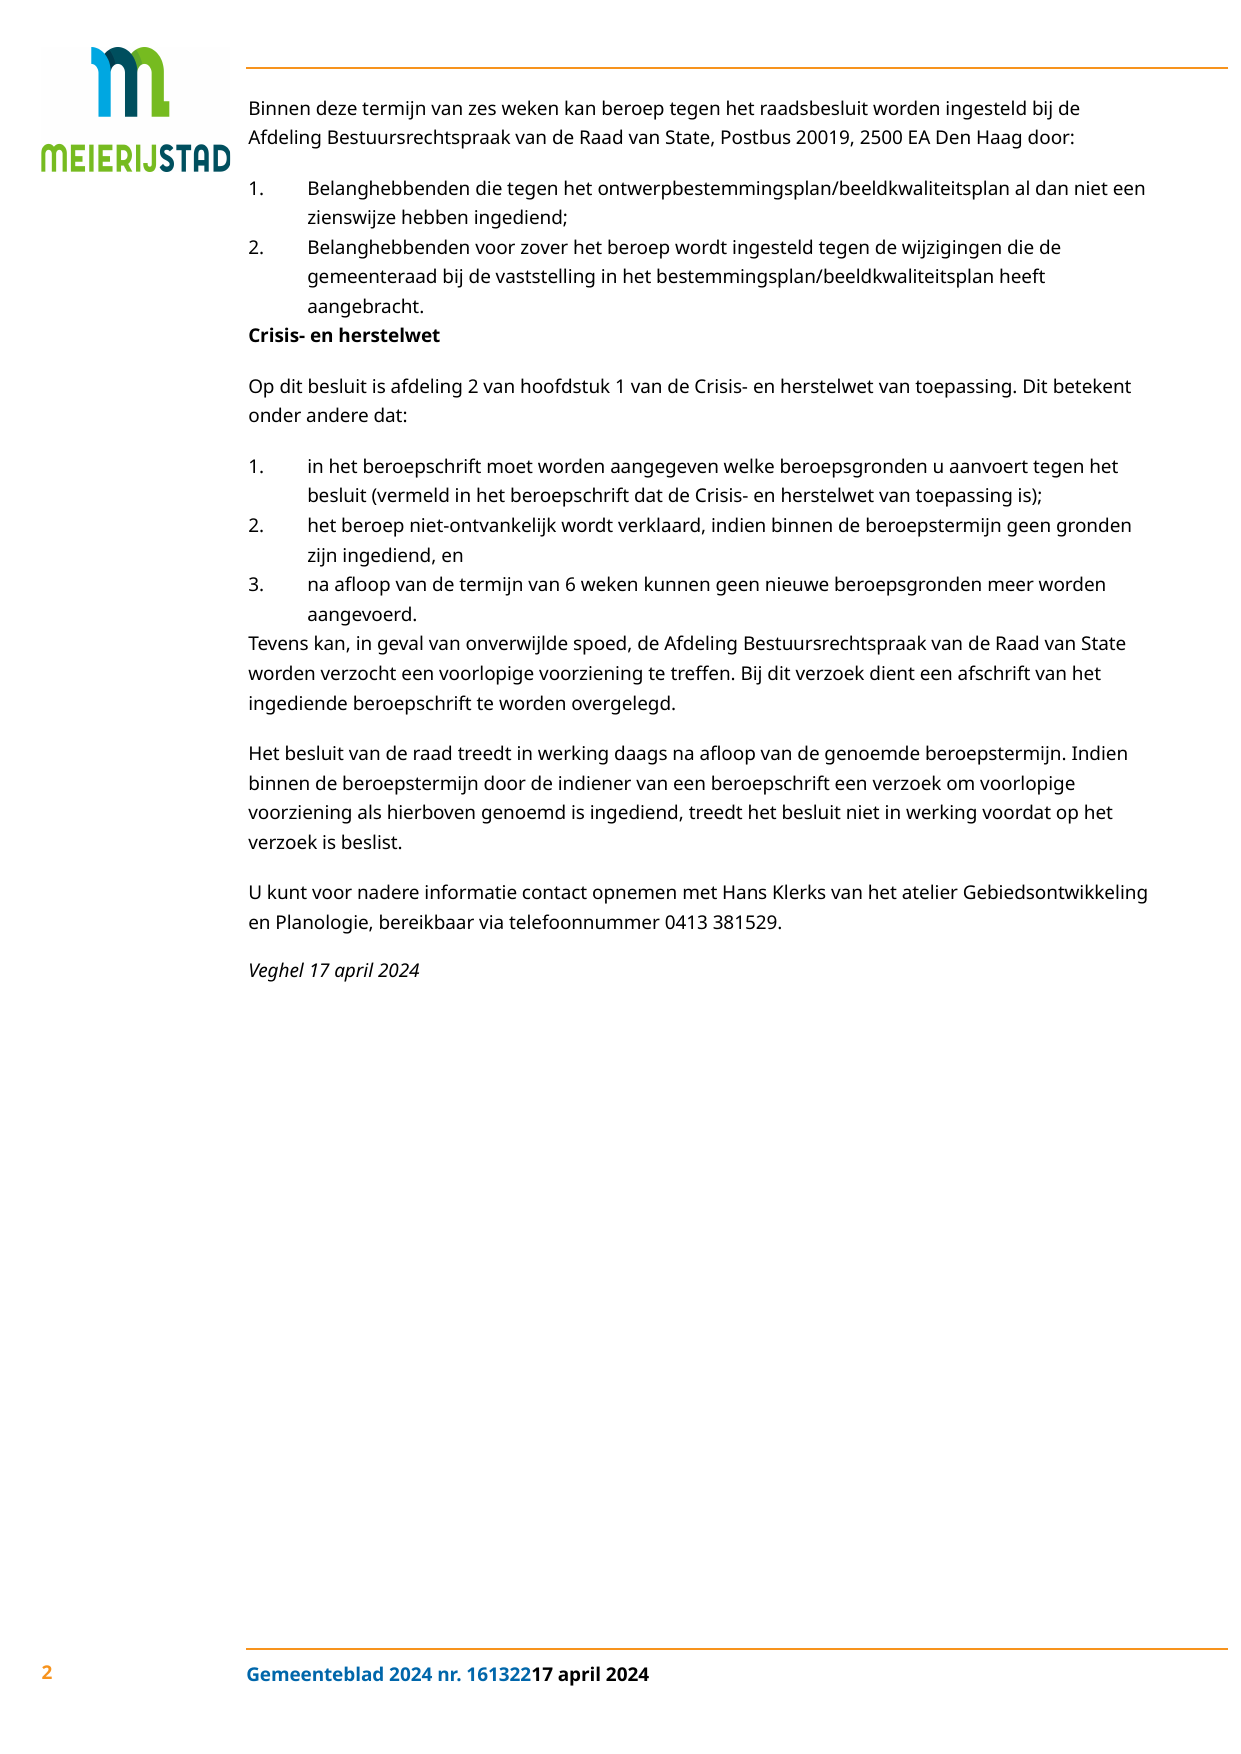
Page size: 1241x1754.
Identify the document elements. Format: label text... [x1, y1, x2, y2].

text U kunt voor nadere informatie contact opnemen met Hans Klerks van het atelier Gebiedsontwikkeling en Planologie, bereikbaar via telefoonnummer 0413 381529. [248, 879, 1152, 935]
text Crisis- en herstelwet [248, 323, 1152, 348]
list Belanghebbenden voor zover het beroep wordt ingesteld tegen de wijzigingen die de gemeenteraad bij de vaststelling in het bestemmingsplan/beeldkwaliteitsplan heeft aangebracht. [248, 234, 1152, 319]
text Het besluit van de raad treedt in werking daags na afloop van de genoemde beroepstermijn. Indien binnen de beroepstermijn door de indiener van een beroepschrift een verzoek om voorlopige voorziening als hierboven genoemd is ingediend, treedt het besluit niet in werking voordat op het verzoek is beslist. [248, 740, 1152, 855]
text Tevens kan, in geval van onverwijlde spoed, de Afdeling Bestuursrechtspraak van de Raad van State worden verzocht een voorlopige voorziening te treffen. Bij dit verzoek dient een afschrift van het ingediende beroepschrift te worden overgelegd. [248, 631, 1152, 716]
list in het beroepschrift moet worden aangegeven welke beroepsgronden u aanvoert tegen het besluit (vermeld in het beroepschrift dat de Crisis- en herstelwet van toepassing is); [248, 453, 1152, 508]
list na afloop van de termijn van 6 weken kunnen geen nieuwe beroepsgronden meer worden aangevoerd. [248, 571, 1152, 627]
picture [41, 47, 231, 172]
text Binnen deze termijn van zes weken kan beroep tegen het raadsbesluit worden ingesteld bij de Afdeling Bestuursrechtspraak van de Raad van State, Postbus 20019, 2500 EA Den Haag door: [248, 95, 1152, 150]
list Belanghebbenden die tegen het ontwerpbestemmingsplan/beeldkwaliteitsplan al dan niet een zienswijze hebben ingediend; [248, 175, 1152, 230]
text Veghel 17 april 2024 [248, 957, 1152, 982]
text Op dit besluit is afdeling 2 van hoofdstuk 1 van de Crisis- en herstelwet van toepassing. Dit betekent onder andere dat: [248, 373, 1152, 428]
list het beroep niet-ontvankelijk wordt verklaard, indien binnen de beroepstermijn geen gronden zijn ingediend, en [248, 512, 1152, 568]
